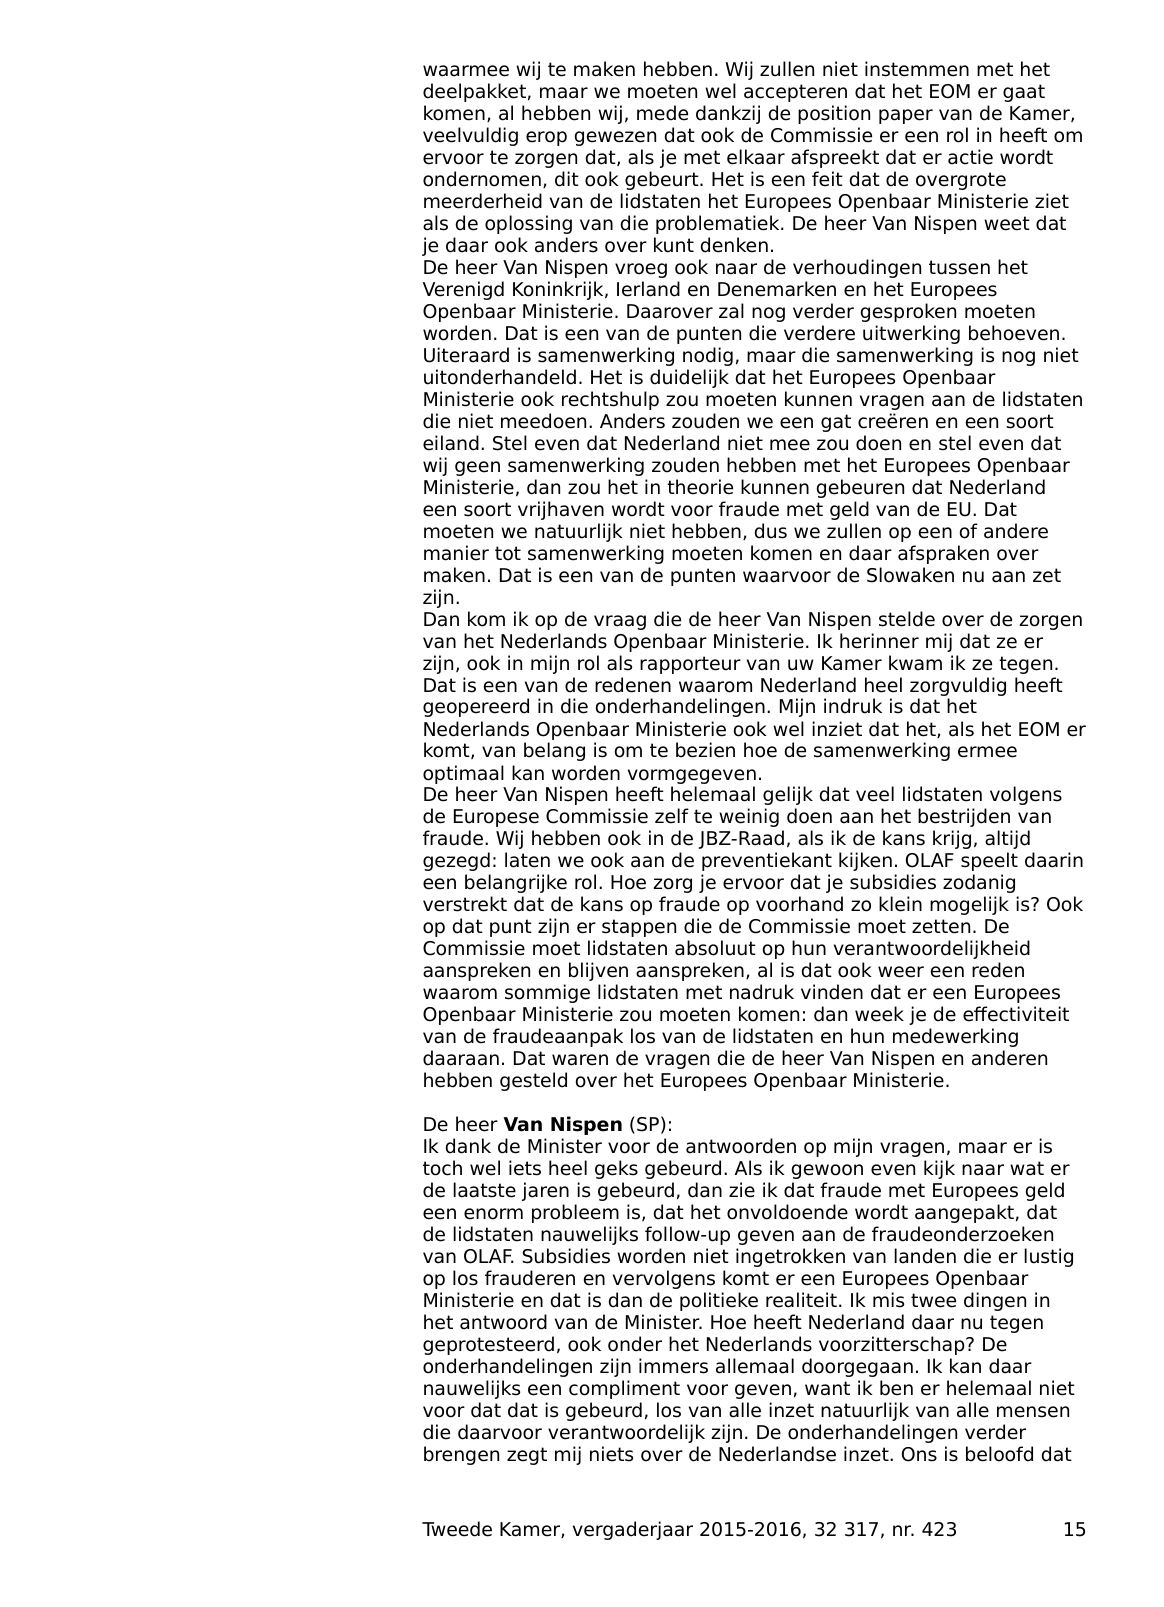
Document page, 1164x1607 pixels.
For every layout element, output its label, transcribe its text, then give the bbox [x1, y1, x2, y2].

text Dan kom ik op de vraag die de heer Van Nispen stelde over de zorgen van het Nederlands Openbaar Ministerie. Ik herinner mij dat ze er zijn, ook in mijn rol als rapporteur van uw Kamer kwam ik ze tegen. Dat is een van de redenen waarom Nederland heel zorgvuldig heeft geopereerd in die onderhandelingen. Mijn indruk is dat het Nederlands Openbaar Ministerie ook wel inziet dat het, als het EOM er komt, van belang is om te bezien hoe de samenwerking ermee optimaal kan worden vormgegeven. [422, 608, 1087, 784]
text De heer Van Nispen vroeg ook naar de verhoudingen tussen het Verenigd Koninkrijk, Ierland en Denemarken en het Europees Openbaar Ministerie. Daarover zal nog verder gesproken moeten worden. Dat is een van de punten die verdere uitwerking behoeven. Uiteraard is samenwerking nodig, maar die samenwerking is nog niet uitonderhandeld. Het is duidelijk dat het Europees Openbaar Ministerie ook rechtshulp zou moeten kunnen vragen aan de lidstaten die niet meedoen. Anders zouden we een gat creëren en een soort eiland. Stel even dat Nederland niet mee zou doen en stel even dat wij geen samenwerking zouden hebben met het Europees Openbaar Ministerie, dan zou het in theorie kunnen gebeuren dat Nederland een soort vrijhaven wordt voor fraude met geld van de EU. Dat moeten we natuurlijk niet hebben, dus we zullen op een of andere manier tot samenwerking moeten komen en daar afspraken over maken. Dat is een van de punten waarvoor de Slowaken nu aan zet zijn. [422, 257, 1087, 608]
text De heer Van Nispen heeft helemaal gelijk dat veel lidstaten volgens de Europese Commissie zelf te weinig doen aan het bestrijden van fraude. Wij hebben ook in de JBZ-Raad, als ik de kans krijg, altijd gezegd: laten we ook aan de preventiekant kijken. OLAF speelt daarin een belangrijke rol. Hoe zorg je ervoor dat je subsidies zodanig verstrekt dat de kans op fraude op voorhand zo klein mogelijk is? Ook op dat punt zijn er stappen die de Commissie moet zetten. De Commissie moet lidstaten absoluut op hun verantwoordelijkheid aanspreken en blijven aanspreken, al is dat ook weer een reden waarom sommige lidstaten met nadruk vinden dat er een Europees Openbaar Ministerie zou moeten komen: dan week je de effectiviteit van de fraudeaanpak los van de lidstaten en hun medewerking daaraan. Dat waren de vragen die de heer Van Nispen en anderen hebben gesteld over het Europees Openbaar Ministerie. [422, 784, 1087, 1092]
text Ik dank de Minister voor de antwoorden op mijn vragen, maar er is toch wel iets heel geks gebeurd. Als ik gewoon even kijk naar wat er de laatste jaren is gebeurd, dan zie ik dat fraude met Europees geld een enorm probleem is, dat het onvoldoende wordt aangepakt, dat de lidstaten nauwelijks follow-up geven aan de fraudeonderzoeken van OLAF. Subsidies worden niet ingetrokken van landen die er lustig op los frauderen en vervolgens komt er een Europees Openbaar Ministerie en dat is dan de politieke realiteit. Ik mis twee dingen in het antwoord van de Minister. Hoe heeft Nederland daar nu tegen geprotesteerd, ook onder het Nederlands voorzitterschap? De onderhandelingen zijn immers allemaal doorgegaan. Ik kan daar nauwelijks een compliment voor geven, want ik ben er helemaal niet voor dat dat is gebeurd, los van alle inzet natuurlijk van alle mensen die daarvoor verantwoordelijk zijn. De onderhandelingen verder brengen zegt mij niets over de Nederlandse inzet. Ons is beloofd dat [422, 1136, 1087, 1466]
text De heer Van Nispen (SP): [422, 1114, 1087, 1136]
text waarmee wij te maken hebben. Wij zullen niet instemmen met het deelpakket, maar we moeten wel accepteren dat het EOM er gaat komen, al hebben wij, mede dankzij de position paper van de Kamer, veelvuldig erop gewezen dat ook de Commissie er een rol in heeft om ervoor te zorgen dat, als je met elkaar afspreekt dat er actie wordt ondernomen, dit ook gebeurt. Het is een feit dat de overgrote meerderheid van de lidstaten het Europees Openbaar Ministerie ziet als de oplossing van die problematiek. De heer Van Nispen weet dat je daar ook anders over kunt denken. [422, 59, 1087, 257]
